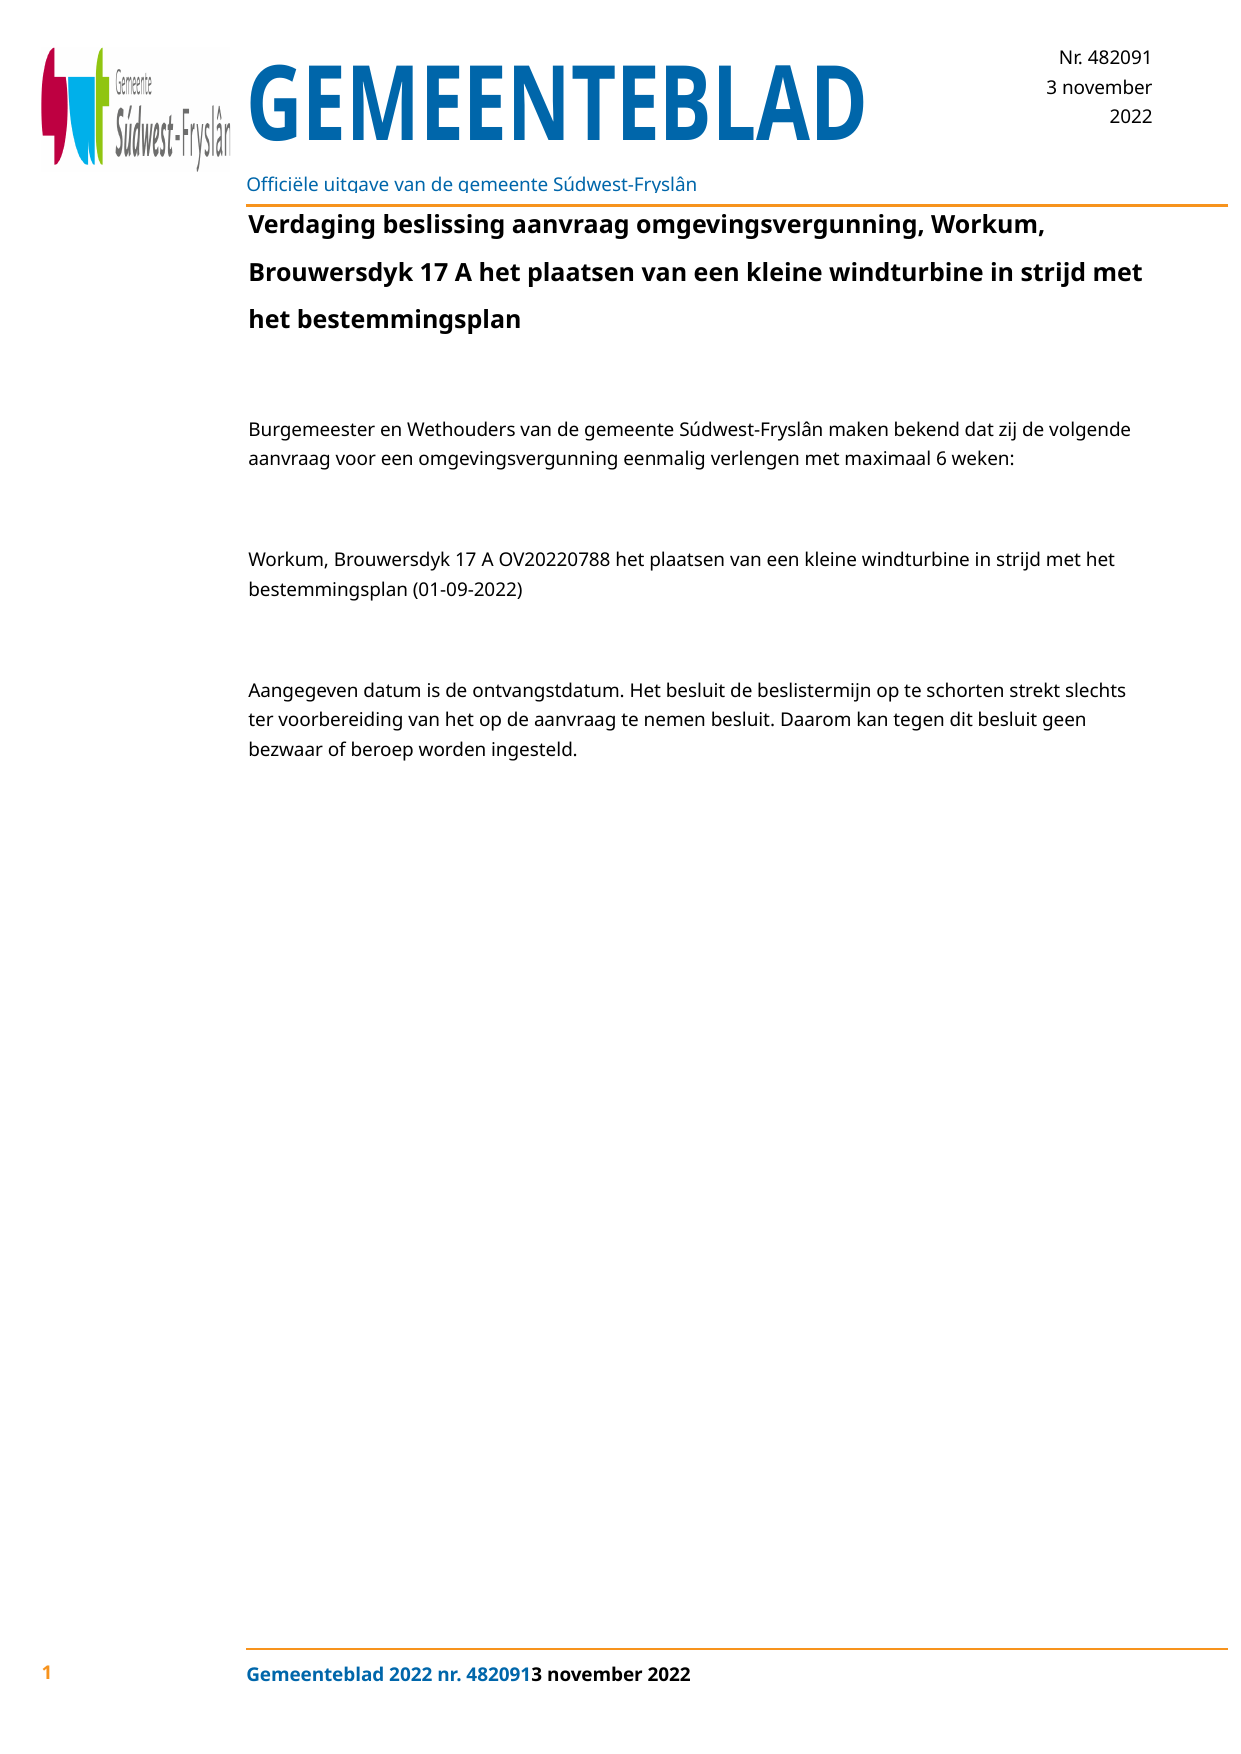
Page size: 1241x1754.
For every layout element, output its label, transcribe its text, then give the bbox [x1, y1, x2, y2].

text Burgemeester en Wethouders van de gemeente Súdwest-Fryslân maken bekend dat zij de volgende aanvraag voor een omgevingsvergunning eenmalig verlengen met maximaal 6 weken: [248, 416, 1152, 471]
picture [41, 47, 231, 172]
text Aangegeven datum is de ontvangstdatum. Het besluit de beslistermijn op te schorten strekt slechts ter voorbereiding van het op de aanvraag te nemen besluit. Daarom kan tegen dit besluit geen bezwaar of beroep worden ingesteld. [248, 677, 1152, 762]
text Workum, Brouwersdyk 17 A OV20220788 het plaatsen van een kleine windturbine in strijd met het bestemmingsplan (01-09-2022) [248, 546, 1152, 602]
text Verdaging beslissing aanvraag omgevingsvergunning, Workum, Brouwersdyk 17 A het plaatsen van een kleine windturbine in strijd met het bestemmingsplan [248, 207, 1152, 336]
